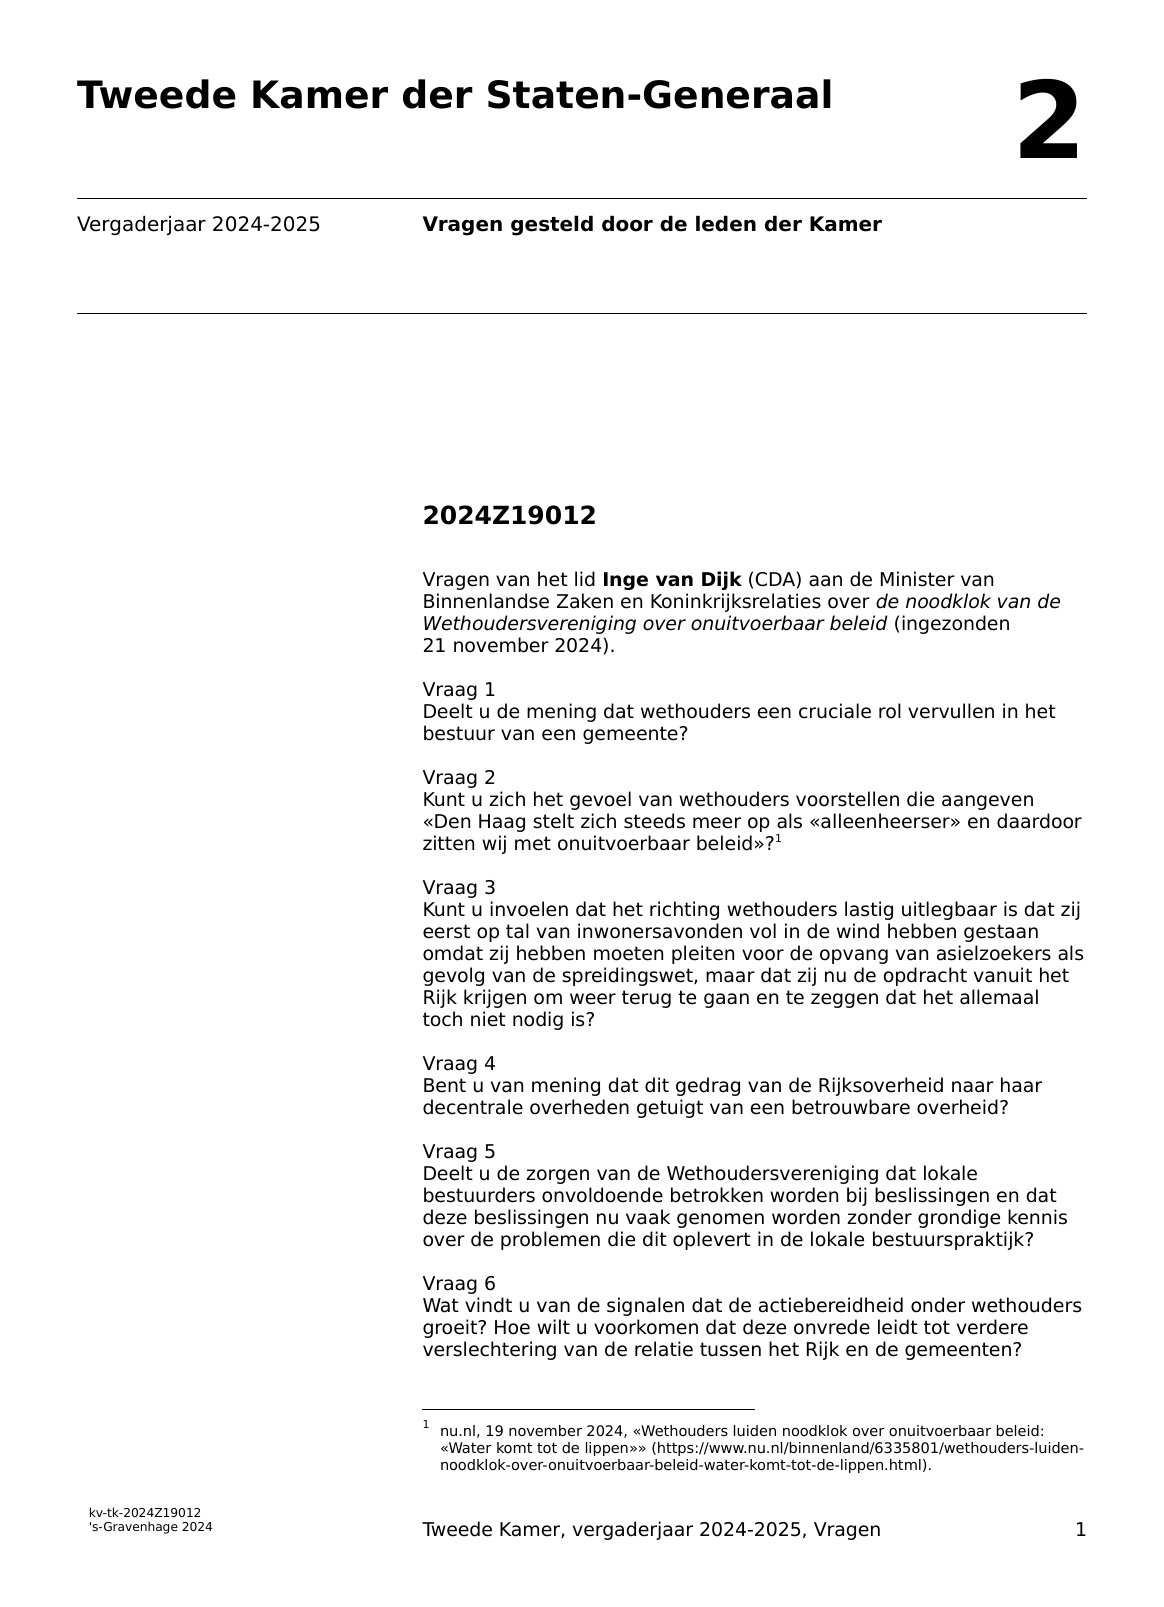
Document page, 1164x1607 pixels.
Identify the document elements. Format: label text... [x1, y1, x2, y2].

text kv-tk-2024Z19012 [88, 1506, 323, 1520]
text 2024Z19012 [422, 501, 1087, 531]
text Wat vindt u van de signalen dat de actiebereidheid onder wethouders groeit? Hoe wilt u voorkomen dat deze onvrede leidt tot verdere verslechtering van de relatie tussen het Rijk en de gemeenten? [422, 1295, 1087, 1361]
text Kunt u zich het gevoel van wethouders voorstellen die aangeven «Den Haag stelt zich steeds meer op als «alleenheerser» en daardoor zitten wij met onuitvoerbaar beleid»? [422, 789, 1087, 855]
text 's-Gravenhage 2024 [88, 1520, 323, 1534]
text Vraag 2 [422, 767, 1087, 789]
table_header Tweede Kamer der Staten-Generaal [77, 59, 886, 198]
text Vraag 3 [422, 877, 1087, 899]
table_header 2 [886, 59, 1087, 198]
text nu.nl, 19 november 2024, «Wethouders luiden noodklok over onuitvoerbaar beleid: «Water komt tot de lippen»» (https://www.nu.nl/binnenland/6335801/wethouders-luiden-noodklok-over-onuitvoerbaar-beleid-water-komt-tot-de-lippen.html). [422, 1418, 1087, 1474]
text Vraag 5 [422, 1141, 1087, 1163]
table_cell Vergaderjaar 2024-2025 [77, 199, 422, 313]
text Vraag 4 [422, 1053, 1087, 1075]
text Deelt u de mening dat wethouders een cruciale rol vervullen in het bestuur van een gemeente? [422, 701, 1087, 745]
text Deelt u de zorgen van de Wethoudersvereniging dat lokale bestuurders onvoldoende betrokken worden bij beslissingen en dat deze beslissingen nu vaak genomen worden zonder grondige kennis over de problemen die dit oplevert in de lokale bestuurspraktijk? [422, 1163, 1087, 1251]
table_cell Vragen gesteld door de leden der Kamer [422, 199, 1087, 313]
text Kunt u invoelen dat het richting wethouders lastig uitlegbaar is dat zij eerst op tal van inwonersavonden vol in de wind hebben gestaan omdat zij hebben moeten pleiten voor de opvang van asielzoekers als gevolg van de spreidingswet, maar dat zij nu de opdracht vanuit het Rijk krijgen om weer terug te gaan en te zeggen dat het allemaal toch niet nodig is? [422, 899, 1087, 1031]
text Bent u van mening dat dit gedrag van de Rijksoverheid naar haar decentrale overheden getuigt van een betrouwbare overheid? [422, 1075, 1087, 1119]
text Vragen van het lid Inge van Dijk (CDA) aan de Minister van Binnenlandse Zaken en Koninkrijksrelaties over de noodklok van de Wethoudersvereniging over onuitvoerbaar beleid (ingezonden 21 november 2024). [422, 569, 1087, 657]
text Vraag 1 [422, 679, 1087, 701]
text Vraag 6 [422, 1273, 1087, 1295]
